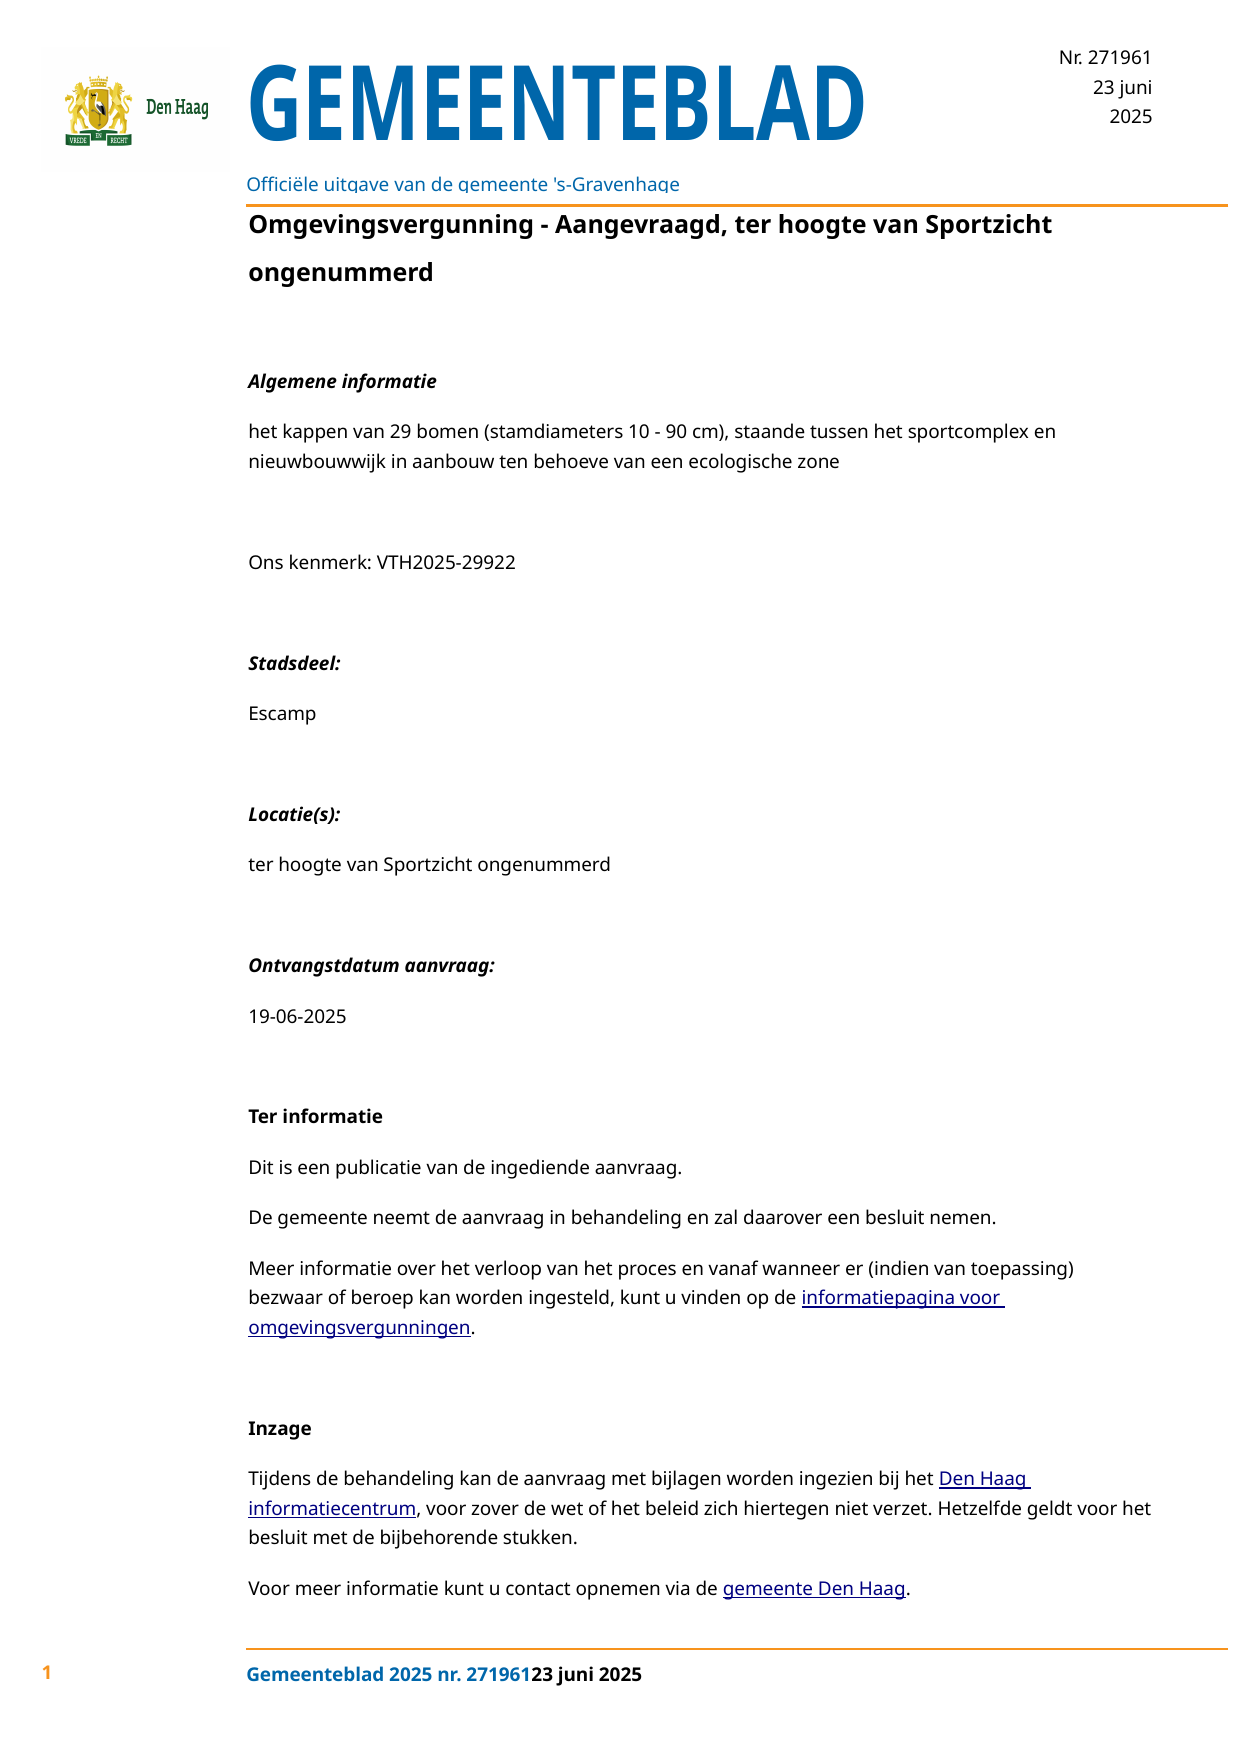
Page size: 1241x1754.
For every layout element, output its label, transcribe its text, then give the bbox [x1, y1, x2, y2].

text Ter informatie [248, 1104, 1152, 1129]
text Omgevingsvergunning - Aangevraagd, ter hoogte van Sportzicht ongenummerd [248, 207, 1152, 288]
text Voor meer informatie kunt u contact opnemen via de gemeente Den Haag. [248, 1575, 1152, 1601]
text Inzage [248, 1415, 1152, 1441]
text De gemeente neemt de aanvraag in behandeling en zal daarover een besluit nemen. [248, 1204, 1152, 1230]
text Escamp [248, 700, 1152, 726]
text Locatie(s): [248, 801, 1152, 827]
text Stadsdeel: [248, 650, 1152, 676]
text Algemene informatie [248, 368, 1152, 394]
text Ontvangstdatum aanvraag: [248, 952, 1152, 978]
text Ons kenmerk: VTH2025-29922 [248, 549, 1152, 575]
text Meer informatie over het verloop van het proces en vanaf wanneer er (indien van toepassing) bezwaar of beroep kan worden ingesteld, kunt u vinden op de informatiepagina voor omgevingsvergunningen. [248, 1255, 1152, 1340]
text 19-06-2025 [248, 1003, 1152, 1029]
text Tijdens de behandeling kan de aanvraag met bijlagen worden ingezien bij het Den Haag informatiecentrum, voor zover de wet of het beleid zich hiertegen niet verzet. Hetzelfde geldt voor het besluit met de bijbehorende stukken. [248, 1465, 1152, 1550]
text ter hoogte van Sportzicht ongenummerd [248, 852, 1152, 877]
text het kappen van 29 bomen (stamdiameters 10 - 90 cm), staande tussen het sportcomplex en nieuwbouwwijk in aanbouw ten behoeve van een ecologische zone [248, 419, 1152, 474]
picture [41, 47, 231, 172]
text Dit is een publicatie van de ingediende aanvraag. [248, 1154, 1152, 1180]
